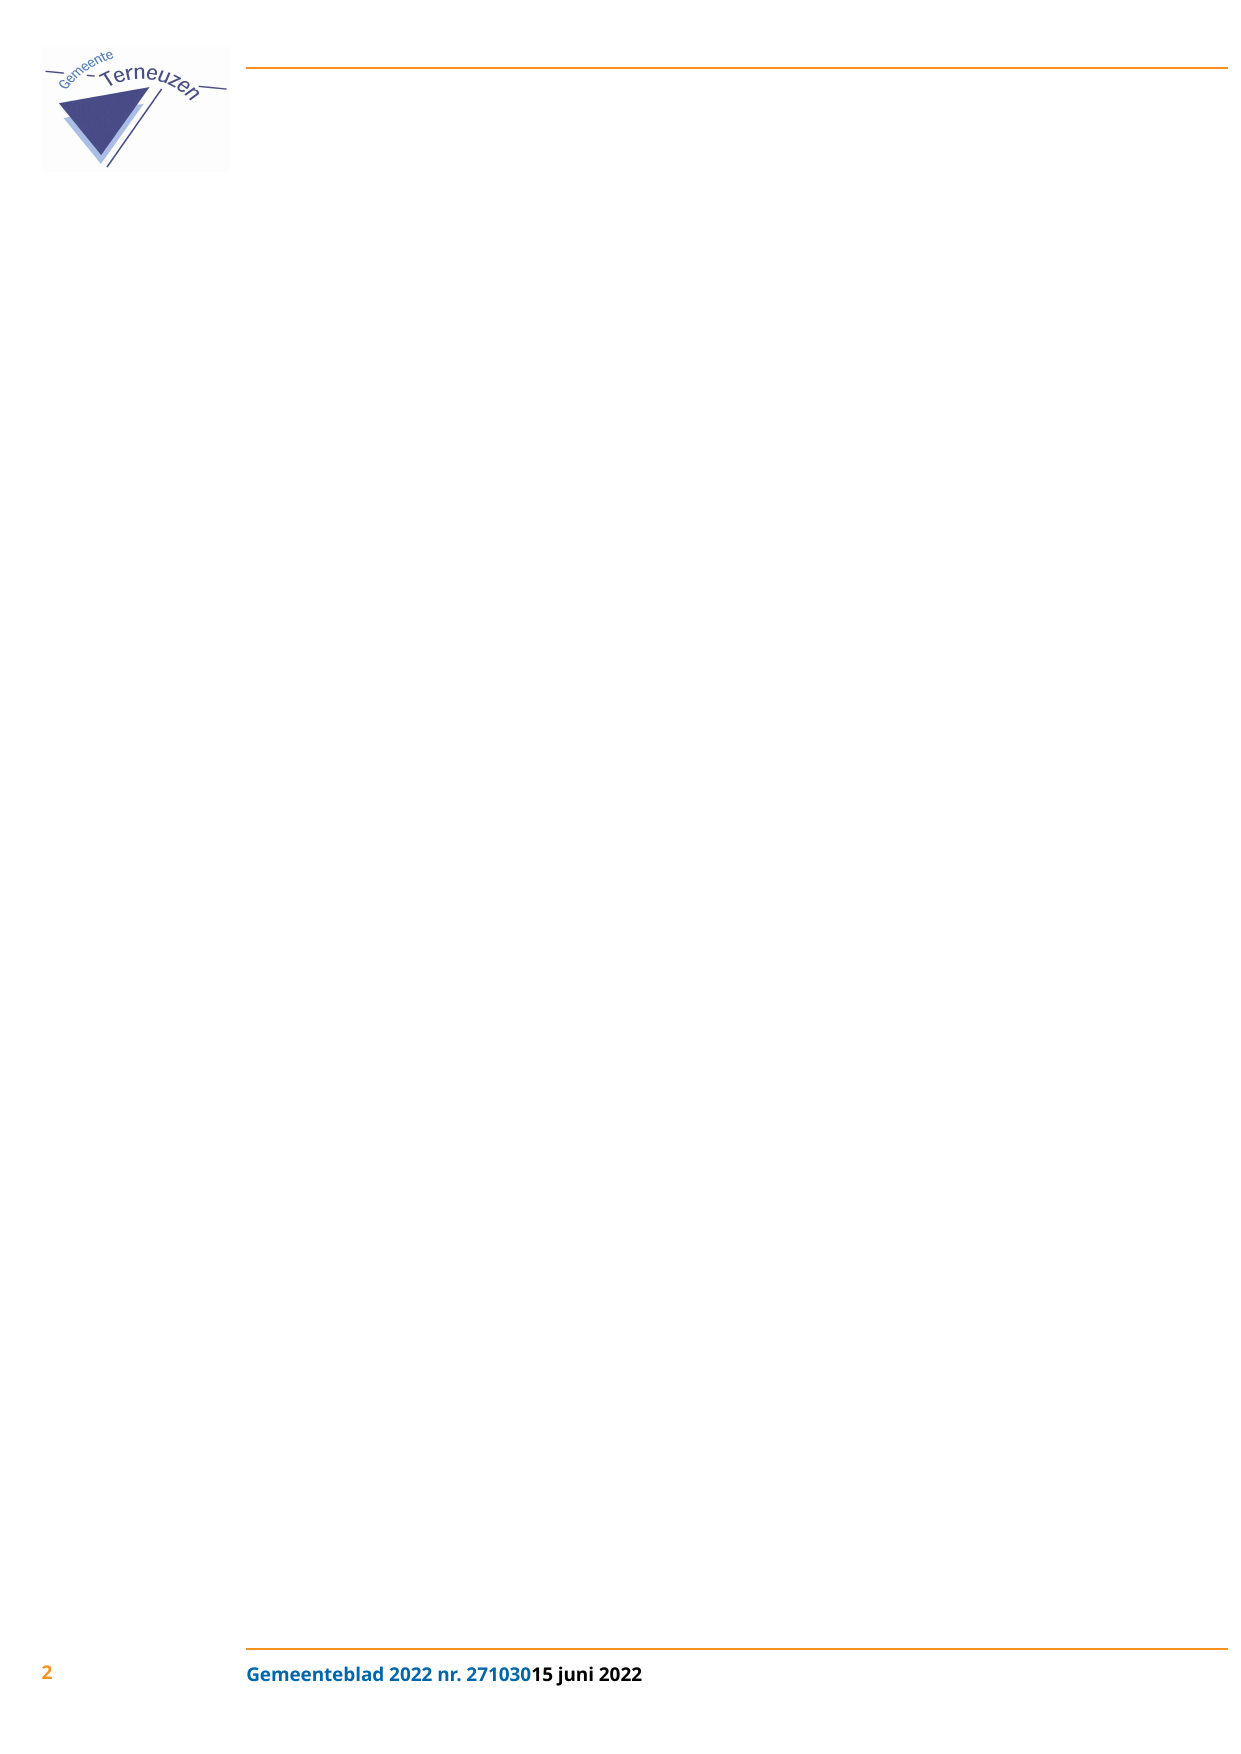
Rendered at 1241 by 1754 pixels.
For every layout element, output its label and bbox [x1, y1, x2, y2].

picture [41, 47, 231, 172]
